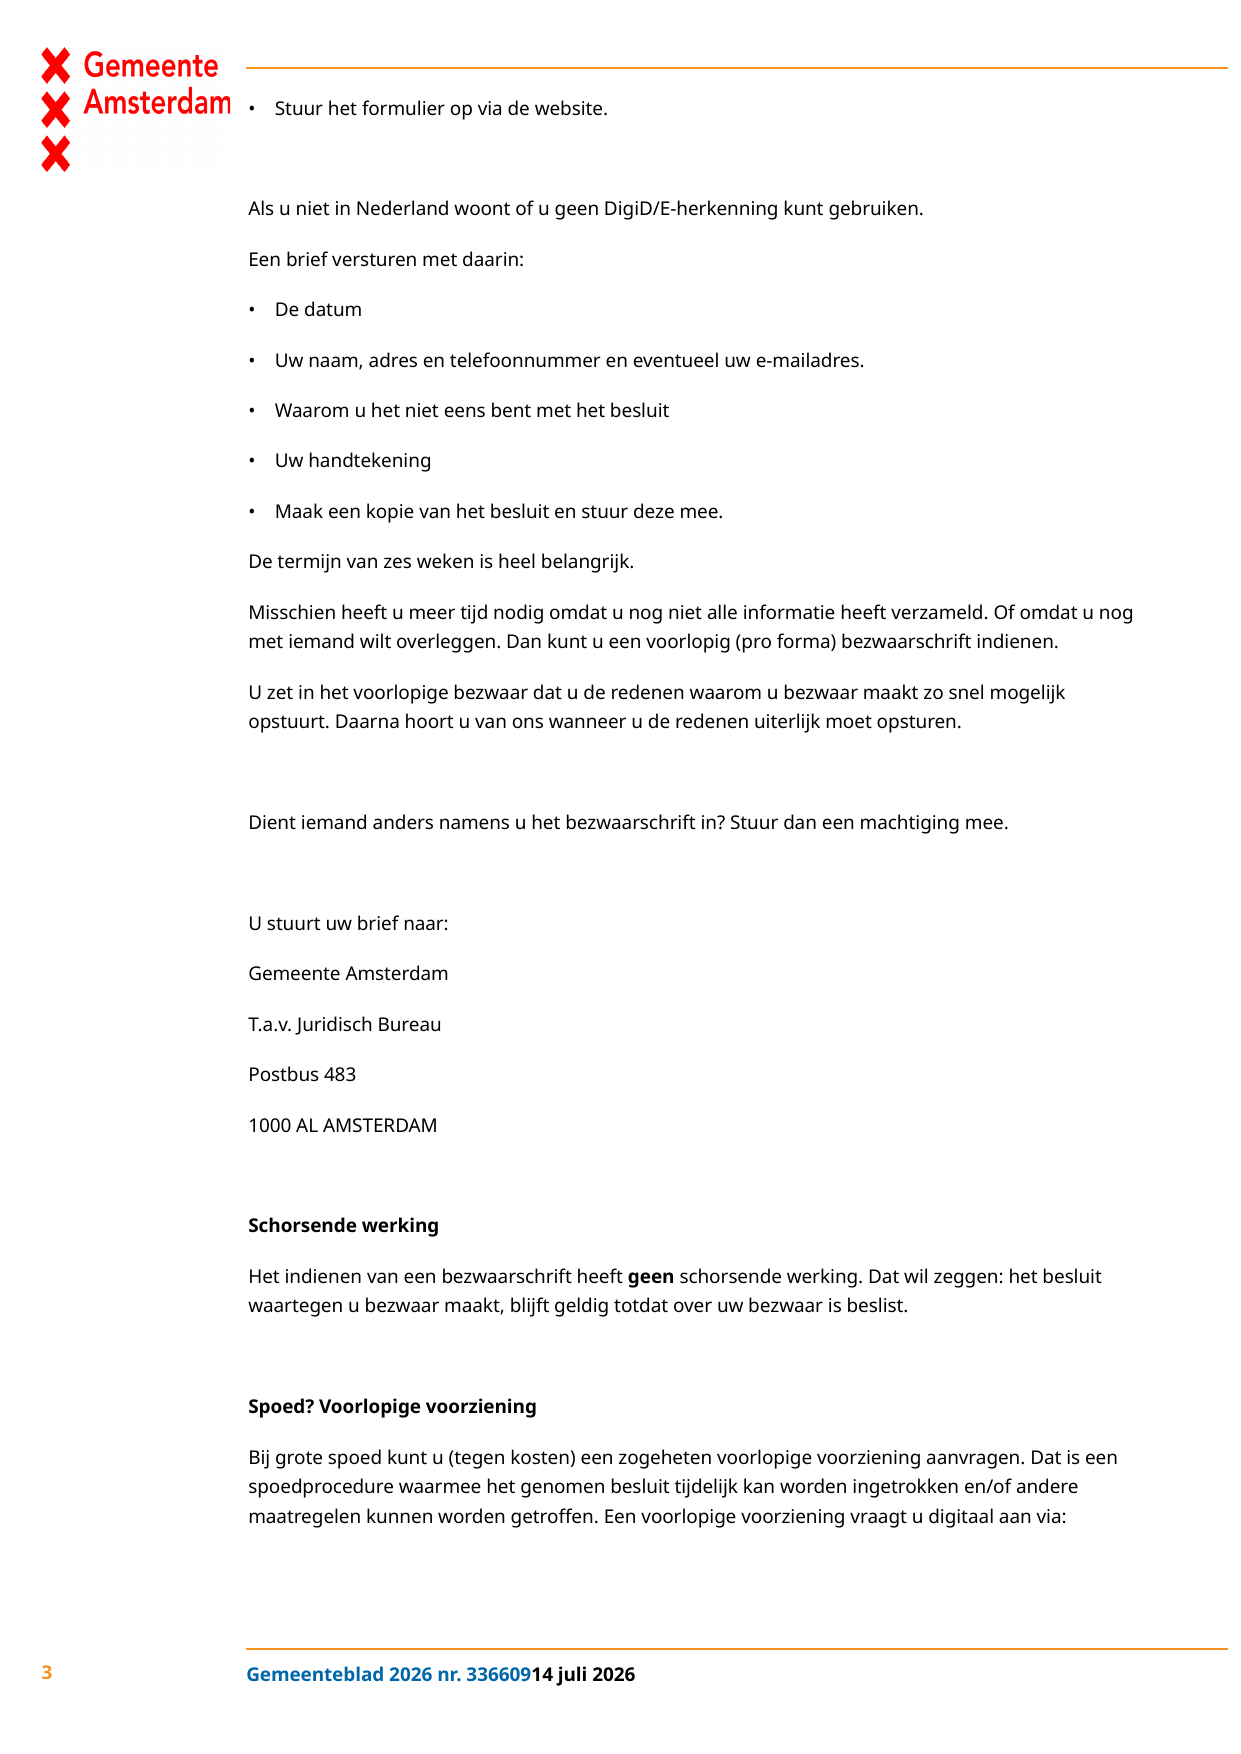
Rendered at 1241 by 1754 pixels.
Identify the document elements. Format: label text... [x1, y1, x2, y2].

text • Stuur het formulier op via de website. [248, 95, 1152, 121]
text Dient iemand anders namens u het bezwaarschrift in? Stuur dan een machtiging mee. [248, 809, 1152, 835]
text Postbus 483 [248, 1061, 1152, 1087]
text Als u niet in Nederland woont of u geen DigiD/E-herkenning kunt gebruiken. [248, 196, 1152, 221]
text • Uw handtekening [248, 448, 1152, 473]
text Schorsende werking [248, 1213, 1152, 1238]
text Bij grote spoed kunt u (tegen kosten) een zogeheten voorlopige voorziening aanvragen. Dat is een spoedprocedure waarmee het genomen besluit tijdelijk kan worden ingetrokken en/of andere maatregelen kunnen worden getroffen. Een voorlopige voorziening vraagt u digitaal aan via: [248, 1444, 1152, 1529]
text Het indienen van een bezwaarschrift heeft geen schorsende werking. Dat wil zeggen: het besluit waartegen u bezwaar maakt, blijft geldig totdat over uw bezwaar is beslist. [248, 1263, 1152, 1318]
text T.a.v. Juridisch Bureau [248, 1011, 1152, 1037]
text De termijn van zes weken is heel belangrijk. [248, 548, 1152, 574]
text U stuurt uw brief naar: [248, 910, 1152, 936]
text • Waarom u het niet eens bent met het besluit [248, 397, 1152, 423]
text 1000 AL AMSTERDAM [248, 1112, 1152, 1138]
text U zet in het voorlopige bezwaar dat u de redenen waarom u bezwaar maakt zo snel mogelijk opstuurt. Daarna hoort u van ons wanneer u de redenen uiterlijk moet opsturen. [248, 679, 1152, 734]
text Een brief versturen met daarin: [248, 246, 1152, 272]
text Spoed? Voorlopige voorziening [248, 1393, 1152, 1419]
picture [41, 47, 231, 172]
text • Uw naam, adres en telefoonnummer en eventueel uw e-mailadres. [248, 347, 1152, 373]
text • Maak een kopie van het besluit en stuur deze mee. [248, 498, 1152, 524]
text Gemeente Amsterdam [248, 961, 1152, 986]
text Misschien heeft u meer tijd nodig omdat u nog niet alle informatie heeft verzameld. Of omdat u nog met iemand wilt overleggen. Dan kunt u een voorlopig (pro forma) bezwaarschrift indienen. [248, 599, 1152, 654]
text • De datum [248, 296, 1152, 322]
